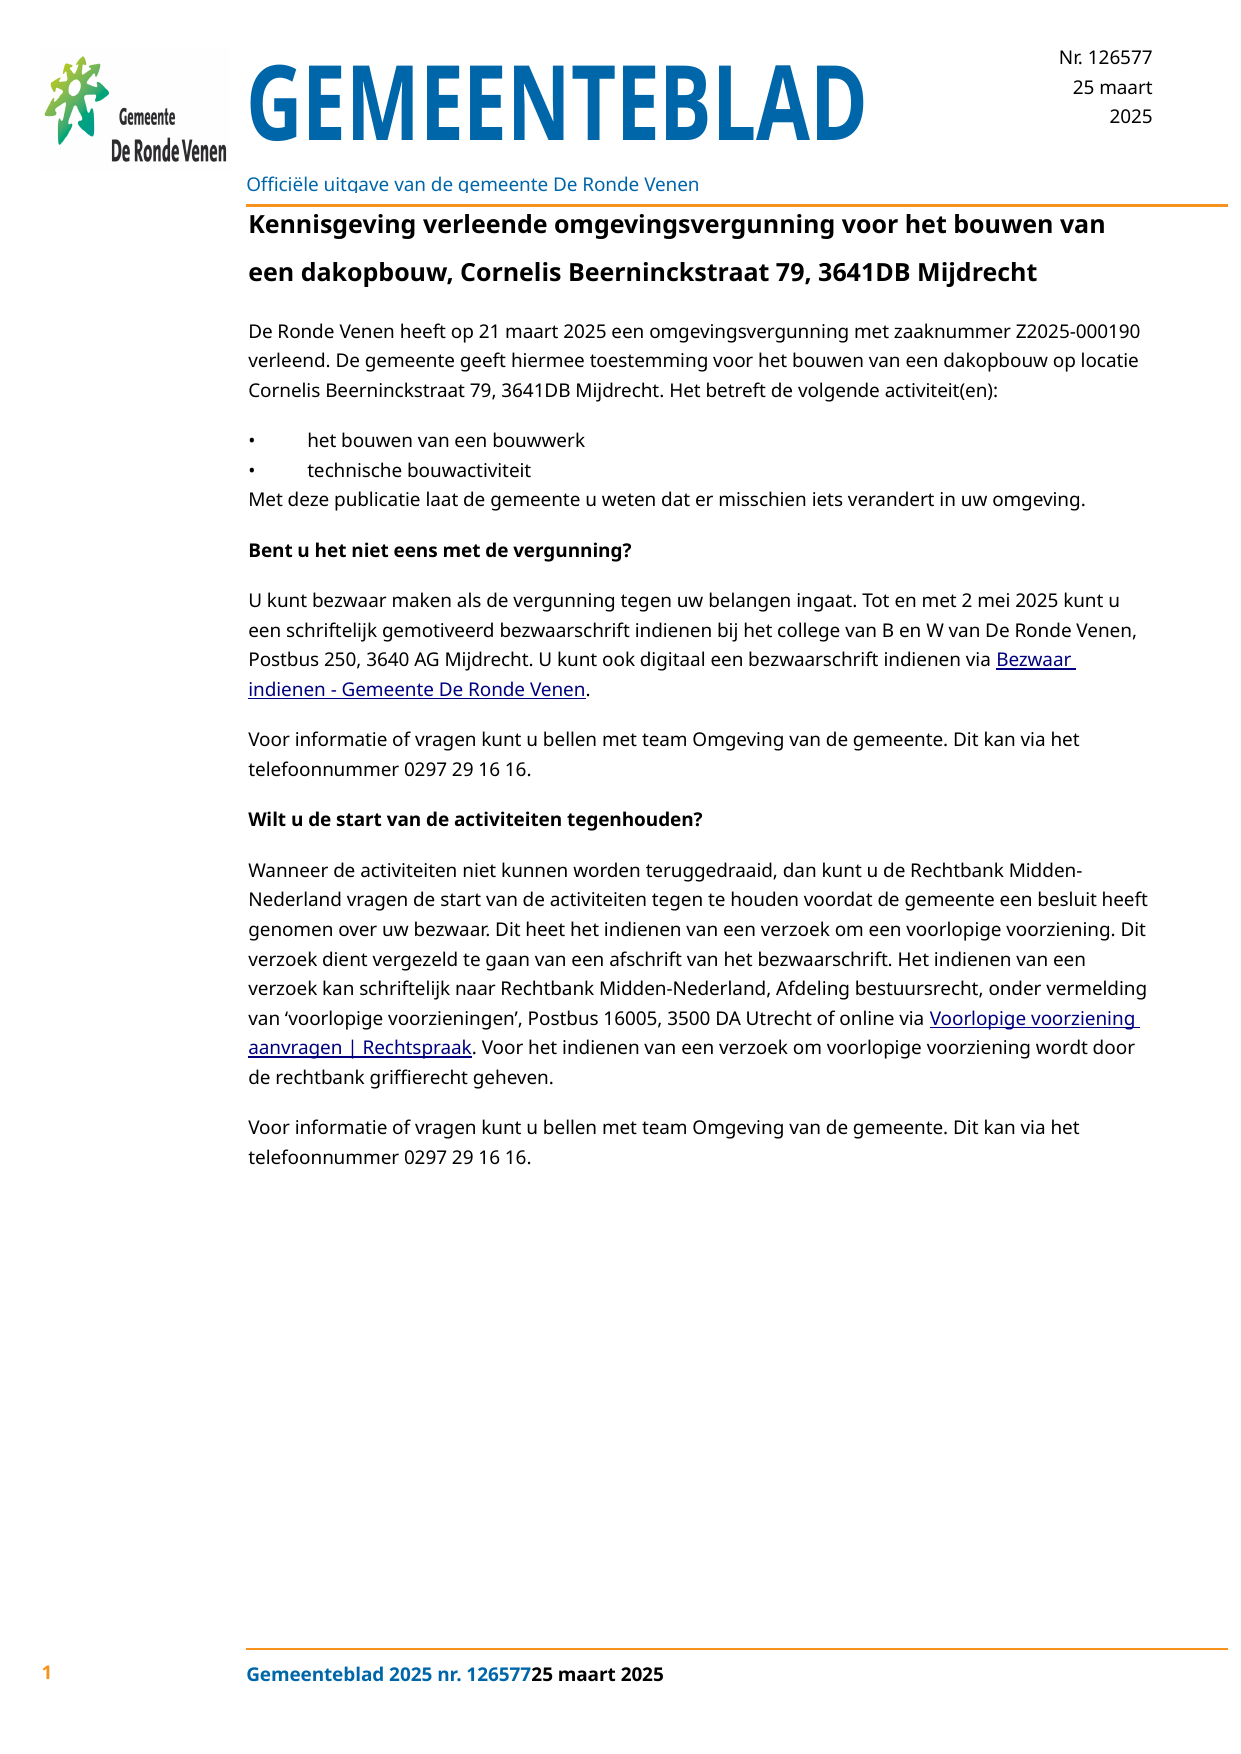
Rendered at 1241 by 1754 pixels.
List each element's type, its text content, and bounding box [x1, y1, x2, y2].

text Voor informatie of vragen kunt u bellen met team Omgeving van de gemeente. Dit kan via het telefoonnummer 0297 29 16 16. [248, 1114, 1152, 1170]
text Met deze publicatie laat de gemeente u weten dat er misschien iets verandert in uw omgeving. [248, 487, 1152, 512]
text U kunt bezwaar maken als de vergunning tegen uw belangen ingaat. Tot en met 2 mei 2025 kunt u een schriftelijk gemotiveerd bezwaarschrift indienen bij het college van B en W van De Ronde Venen, Postbus 250, 3640 AG Mijdrecht. U kunt ook digitaal een bezwaarschrift indienen via Bezwaar indienen - Gemeente De Ronde Venen. [248, 587, 1152, 702]
text Wilt u de start van de activiteiten tegenhouden? [248, 807, 1152, 832]
text Voor informatie of vragen kunt u bellen met team Omgeving van de gemeente. Dit kan via het telefoonnummer 0297 29 16 16. [248, 727, 1152, 782]
list het bouwen van een bouwwerk [248, 427, 1152, 453]
text Kennisgeving verleende omgevingsvergunning voor het bouwen van een dakopbouw, Cornelis Beerninckstraat 79, 3641DB Mijdrecht [248, 207, 1152, 288]
text Wanneer de activiteiten niet kunnen worden teruggedraaid, dan kunt u de Rechtbank Midden-Nederland vragen de start van de activiteiten tegen te houden voordat de gemeente een besluit heeft genomen over uw bezwaar. Dit heet het indienen van een verzoek om een voorlopige voorziening. Dit verzoek dient vergezeld te gaan van een afschrift van het bezwaarschrift. Het indienen van een verzoek kan schriftelijk naar Rechtbank Midden-Nederland, Afdeling bestuursrecht, onder vermelding van ‘voorlopige voorzieningen’, Postbus 16005, 3500 DA Utrecht of online via Voorlopige voorziening aanvragen | Rechtspraak. Voor het indienen van een verzoek om voorlopige voorziening wordt door de rechtbank griffierecht geheven. [248, 857, 1152, 1090]
picture [41, 47, 231, 172]
text Bent u het niet eens met de vergunning? [248, 537, 1152, 563]
text De Ronde Venen heeft op 21 maart 2025 een omgevingsvergunning met zaaknummer Z2025-000190 verleend. De gemeente geeft hiermee toestemming voor het bouwen van een dakopbouw op locatie Cornelis Beerninckstraat 79, 3641DB Mijdrecht. Het betreft de volgende activiteit(en): [248, 318, 1152, 403]
list technische bouwactiviteit [248, 457, 1152, 483]
